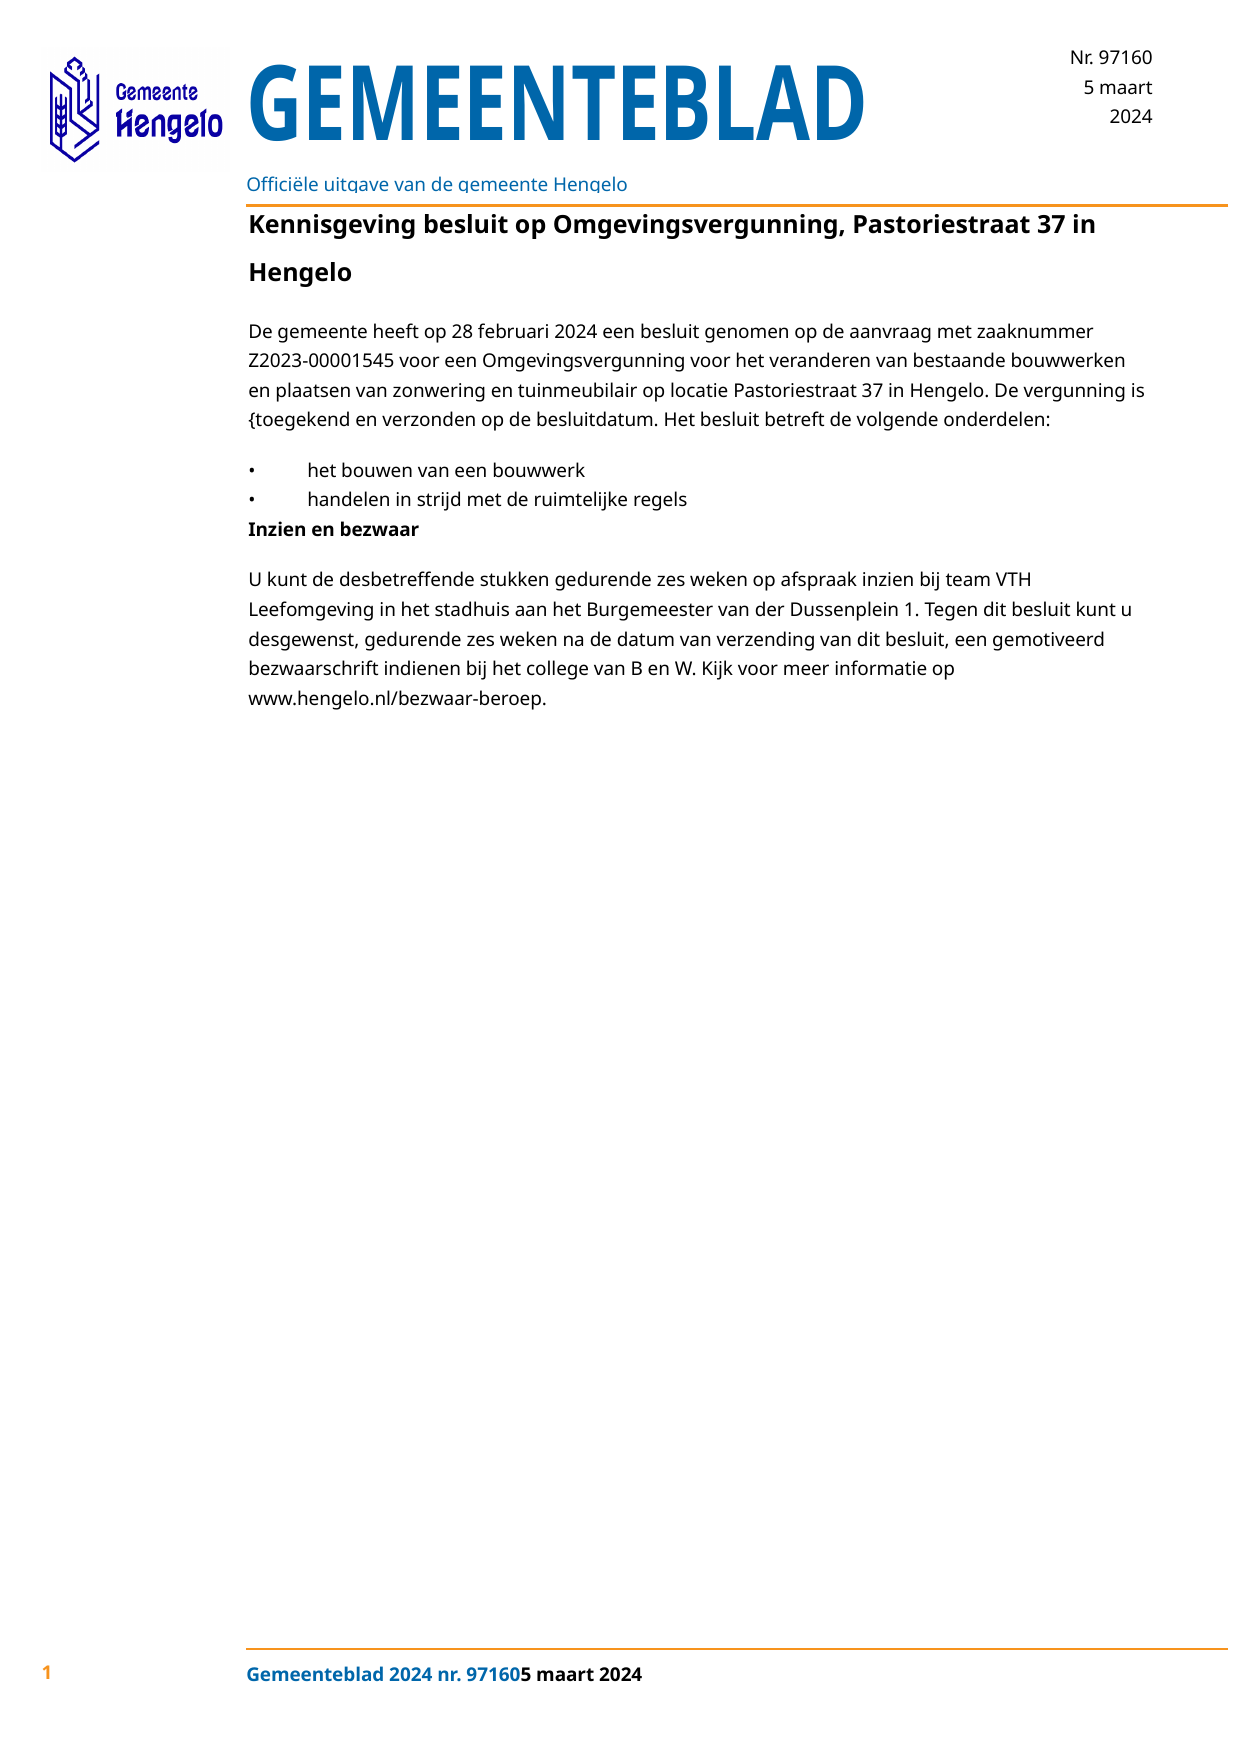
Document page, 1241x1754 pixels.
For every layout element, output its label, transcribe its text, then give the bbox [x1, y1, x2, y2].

picture [41, 47, 231, 172]
text De gemeente heeft op 28 februari 2024 een besluit genomen op de aanvraag met zaaknummer Z2023-00001545 voor een Omgevingsvergunning voor het veranderen van bestaande bouwwerken en plaatsen van zonwering en tuinmeubilair op locatie Pastoriestraat 37 in Hengelo. De vergunning is {toegekend en verzonden op de besluitdatum. Het besluit betreft de volgende onderdelen: [248, 318, 1152, 432]
list handelen in strijd met de ruimtelijke regels [248, 487, 1152, 512]
text U kunt de desbetreffende stukken gedurende zes weken op afspraak inzien bij team VTH Leefomgeving in het stadhuis aan het Burgemeester van der Dussenplein 1. Tegen dit besluit kunt u desgewenst, gedurende zes weken na de datum van verzending van dit besluit, een gemotiveerd bezwaarschrift indienen bij het college van B en W. Kijk voor meer informatie op www.hengelo.nl/bezwaar-beroep. [248, 567, 1152, 711]
text Kennisgeving besluit op Omgevingsvergunning, Pastoriestraat 37 in Hengelo [248, 207, 1152, 288]
list het bouwen van een bouwwerk [248, 457, 1152, 483]
text Inzien en bezwaar [248, 516, 1152, 542]
